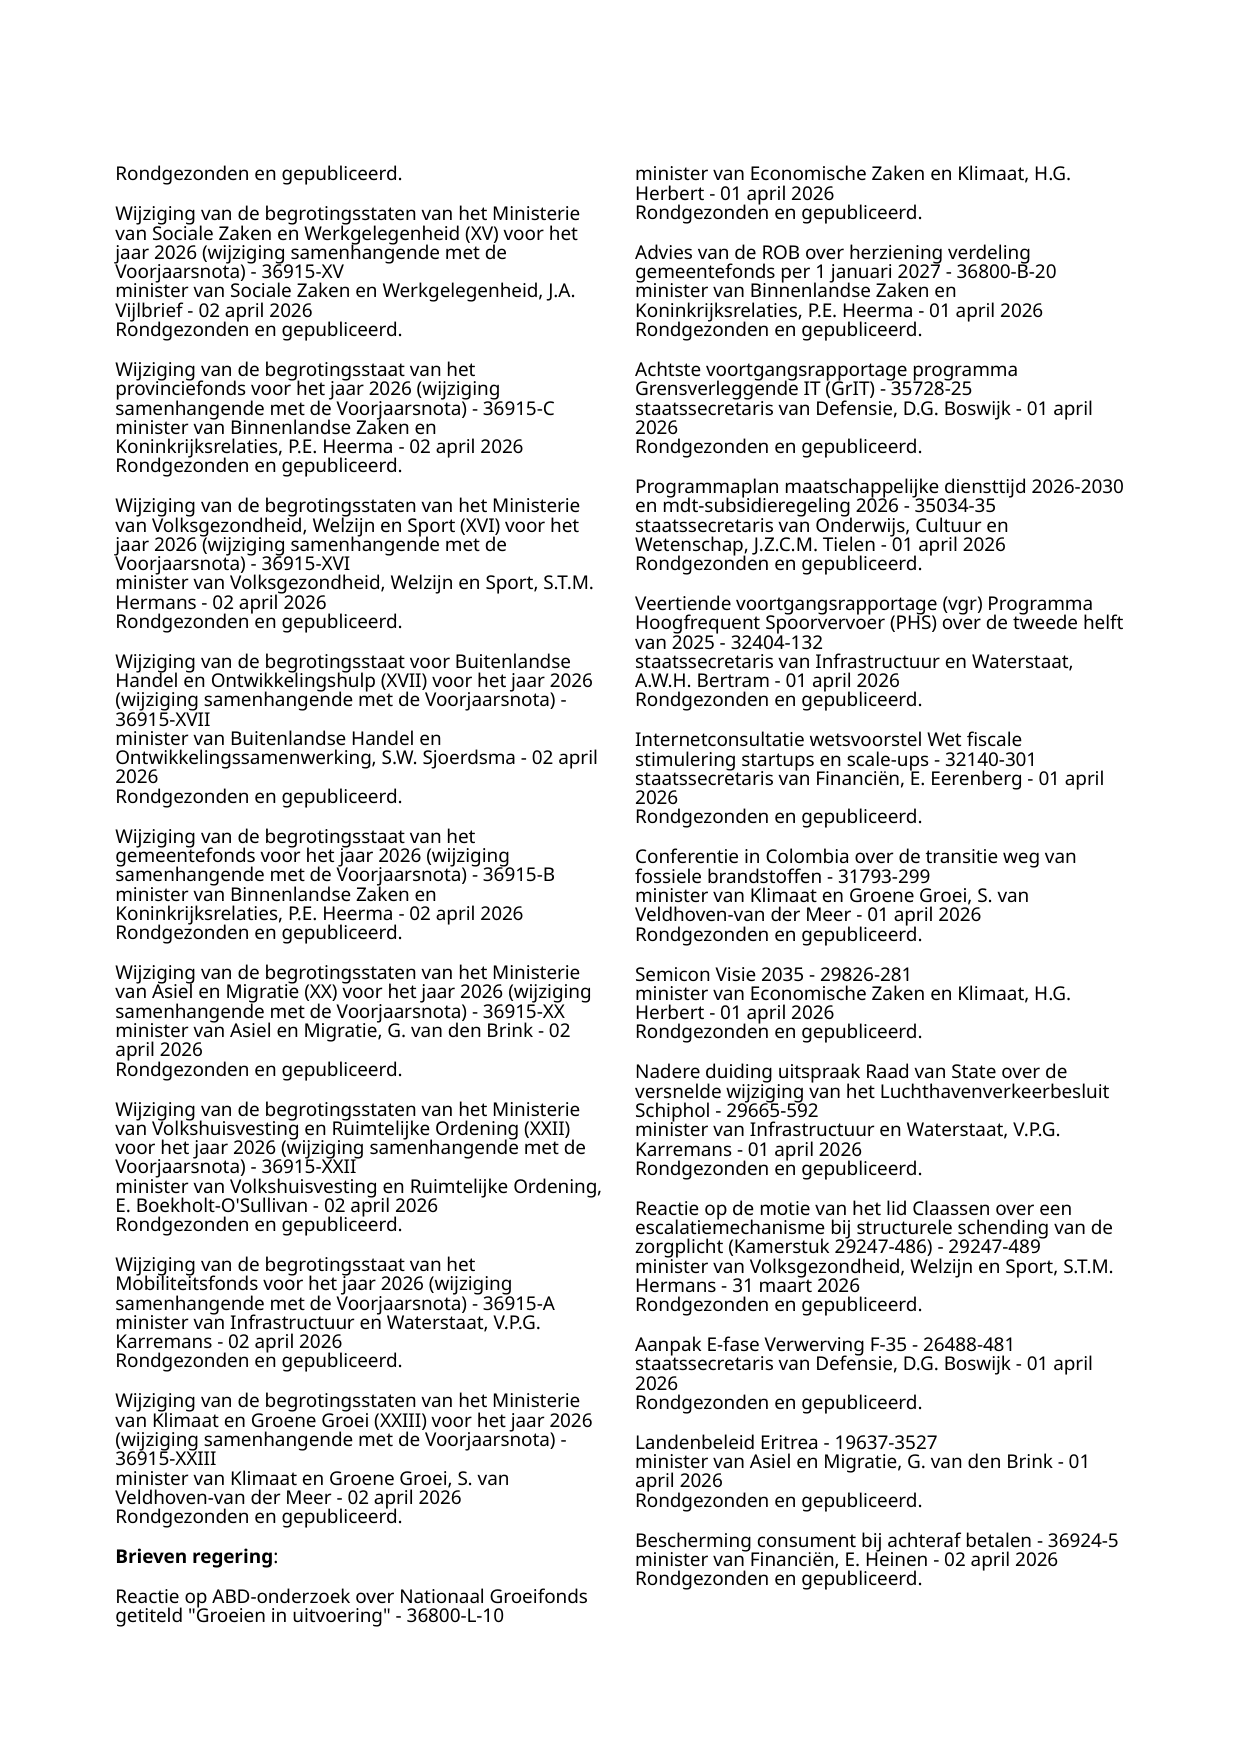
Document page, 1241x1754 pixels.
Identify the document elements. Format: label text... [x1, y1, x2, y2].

text Rondgezonden en gepubliceerd. [115, 165, 605, 184]
text Rondgezonden en gepubliceerd. [635, 1296, 1125, 1315]
text minister van Economische Zaken en Klimaat, H.G. Herbert - 01 april 2026 [635, 985, 1125, 1023]
text Rondgezonden en gepubliceerd. [635, 1570, 1125, 1589]
text Bescherming consument bij achteraf betalen - 36924-5 [635, 1532, 1125, 1551]
text Landenbeleid Eritrea - 19637-3527 [635, 1434, 1125, 1453]
text Rondgezonden en gepubliceerd. [635, 1492, 1125, 1511]
text Reactie op ABD-onderzoek over Nationaal Groeifonds getiteld "Groeien in uitvoering" - 36800-L-10 [115, 1588, 605, 1627]
text minister van Infrastructuur en Waterstaat, V.P.G. Karremans - 01 april 2026 [635, 1121, 1125, 1160]
text minister van Volksgezondheid, Welzijn en Sport, S.T.M. Hermans - 02 april 2026 [115, 574, 605, 613]
text Rondgezonden en gepubliceerd. [115, 1508, 605, 1527]
text minister van Volkshuisvesting en Ruimtelijke Ordening, E. Boekholt-O'Sullivan - 02 april 2026 [115, 1178, 605, 1216]
text Rondgezonden en gepubliceerd. [635, 1160, 1125, 1179]
text Rondgezonden en gepubliceerd. [635, 1394, 1125, 1413]
text staatssecretaris van Defensie, D.G. Boswijk - 01 april 2026 [635, 1355, 1125, 1394]
text minister van Volksgezondheid, Welzijn en Sport, S.T.M. Hermans - 31 maart 2026 [635, 1258, 1125, 1296]
text Wijziging van de begrotingsstaten van het Ministerie van Klimaat en Groene Groei (XXIII) voor het jaar 2026 (wijziging samenhangende met de Voorjaarsnota) - 36915-XXIII [115, 1392, 605, 1469]
text Rondgezonden en gepubliceerd. [115, 788, 605, 807]
text Rondgezonden en gepubliceerd. [635, 204, 1125, 223]
text minister van Economische Zaken en Klimaat, H.G. Herbert - 01 april 2026 [635, 165, 1125, 204]
text Rondgezonden en gepubliceerd. [115, 321, 605, 340]
text staatssecretaris van Infrastructuur en Waterstaat, A.W.H. Bertram - 01 april 2026 [635, 653, 1125, 691]
text Wijziging van de begrotingsstaat van het Mobiliteitsfonds voor het jaar 2026 (wijziging samenhangende met de Voorjaarsnota) - 36915-A [115, 1256, 605, 1314]
text minister van Asiel en Migratie, G. van den Brink - 02 april 2026 [115, 1022, 605, 1061]
text Rondgezonden en gepubliceerd. [635, 808, 1125, 828]
text Internetconsultatie wetsvoorstel Wet fiscale stimulering startups en scale-ups - 32140-301 [635, 731, 1125, 770]
text Wijziging van de begrotingsstaat voor Buitenlandse Handel en Ontwikkelingshulp (XVII) voor het jaar 2026 (wijziging samenhangende met de Voorjaarsnota) - 36915-XVII [115, 653, 605, 730]
text Wijziging van de begrotingsstaten van het Ministerie van Volkshuisvesting en Ruimtelijke Ordening (XXII) voor het jaar 2026 (wijziging samenhangende met de Voorjaarsnota) - 36915-XXII [115, 1101, 605, 1178]
text Reactie op de motie van het lid Claassen over een escalatiemechanisme bij structurele schending van de zorgplicht (Kamerstuk 29247-486) - 29247-489 [635, 1200, 1125, 1258]
text Rondgezonden en gepubliceerd. [635, 1023, 1125, 1043]
text Wijziging van de begrotingsstaten van het Ministerie van Volksgezondheid, Welzijn en Sport (XVI) voor het jaar 2026 (wijziging samenhangende met de Voorjaarsnota) - 36915-XVI [115, 497, 605, 574]
text staatssecretaris van Defensie, D.G. Boswijk - 01 april 2026 [635, 399, 1125, 438]
text minister van Sociale Zaken en Werkgelegenheid, J.A. Vijlbrief - 02 april 2026 [115, 282, 605, 321]
text Achtste voortgangsrapportage programma Grensverleggende IT (GrIT) - 35728-25 [635, 361, 1125, 399]
text minister van Financiën, E. Heinen - 02 april 2026 [635, 1551, 1125, 1570]
text minister van Binnenlandse Zaken en Koninkrijksrelaties, P.E. Heerma - 02 april 2026 [115, 419, 605, 457]
text Wijziging van de begrotingsstaat van het provinciefonds voor het jaar 2026 (wijziging samenhangende met de Voorjaarsnota) - 36915-C [115, 361, 605, 419]
text Wijziging van de begrotingsstaten van het Ministerie van Sociale Zaken en Werkgelegenheid (XV) voor het jaar 2026 (wijziging samenhangende met de Voorjaarsnota) - 36915-XV [115, 205, 605, 282]
text Rondgezonden en gepubliceerd. [635, 926, 1125, 945]
text Rondgezonden en gepubliceerd. [635, 555, 1125, 574]
text Programmaplan maatschappelijke diensttijd 2026-2030 en mdt-subsidieregeling 2026 - 35034-35 [635, 478, 1125, 517]
text Wijziging van de begrotingsstaat van het gemeentefonds voor het jaar 2026 (wijziging samenhangende met de Voorjaarsnota) - 36915-B [115, 828, 605, 886]
text Conferentie in Colombia over de transitie weg van fossiele brandstoffen - 31793-299 [635, 848, 1125, 887]
text Rondgezonden en gepubliceerd. [635, 438, 1125, 457]
text minister van Binnenlandse Zaken en Koninkrijksrelaties, P.E. Heerma - 01 april 2026 [635, 282, 1125, 321]
text Rondgezonden en gepubliceerd. [635, 691, 1125, 711]
text Nadere duiding uitspraak Raad van State over de versnelde wijziging van het Luchthavenverkeerbesluit Schiphol - 29665-592 [635, 1063, 1125, 1121]
text minister van Infrastructuur en Waterstaat, V.P.G. Karremans - 02 april 2026 [115, 1314, 605, 1352]
text Brieven regering: [115, 1548, 605, 1567]
text staatssecretaris van Financiën, E. Eerenberg - 01 april 2026 [635, 770, 1125, 808]
text Rondgezonden en gepubliceerd. [635, 321, 1125, 340]
text Rondgezonden en gepubliceerd. [115, 1352, 605, 1372]
text Aanpak E-fase Verwerving F-35 - 26488-481 [635, 1336, 1125, 1355]
text Rondgezonden en gepubliceerd. [115, 924, 605, 943]
text Veertiende voortgangsrapportage (vgr) Programma Hoogfrequent Spoorvervoer (PHS) over de tweede helft van 2025 - 32404-132 [635, 595, 1125, 653]
text Advies van de ROB over herziening verdeling gemeentefonds per 1 januari 2027 - 36800-B-20 [635, 244, 1125, 282]
text Rondgezonden en gepubliceerd. [115, 613, 605, 632]
text minister van Binnenlandse Zaken en Koninkrijksrelaties, P.E. Heerma - 02 april 2026 [115, 886, 605, 924]
text staatssecretaris van Onderwijs, Cultuur en Wetenschap, J.Z.C.M. Tielen - 01 april 2026 [635, 517, 1125, 555]
text Rondgezonden en gepubliceerd. [115, 457, 605, 477]
text minister van Asiel en Migratie, G. van den Brink - 01 april 2026 [635, 1453, 1125, 1492]
text minister van Klimaat en Groene Groei, S. van Veldhoven-van der Meer - 01 april 2026 [635, 887, 1125, 926]
text Rondgezonden en gepubliceerd. [115, 1061, 605, 1080]
text minister van Klimaat en Groene Groei, S. van Veldhoven-van der Meer - 02 april 2026 [115, 1469, 605, 1508]
text Semicon Visie 2035 - 29826-281 [635, 966, 1125, 985]
text minister van Buitenlandse Handel en Ontwikkelingssamenwerking, S.W. Sjoerdsma - 02 april 2026 [115, 730, 605, 788]
text Wijziging van de begrotingsstaten van het Ministerie van Asiel en Migratie (XX) voor het jaar 2026 (wijziging samenhangende met de Voorjaarsnota) - 36915-XX [115, 964, 605, 1022]
text Rondgezonden en gepubliceerd. [115, 1216, 605, 1235]
